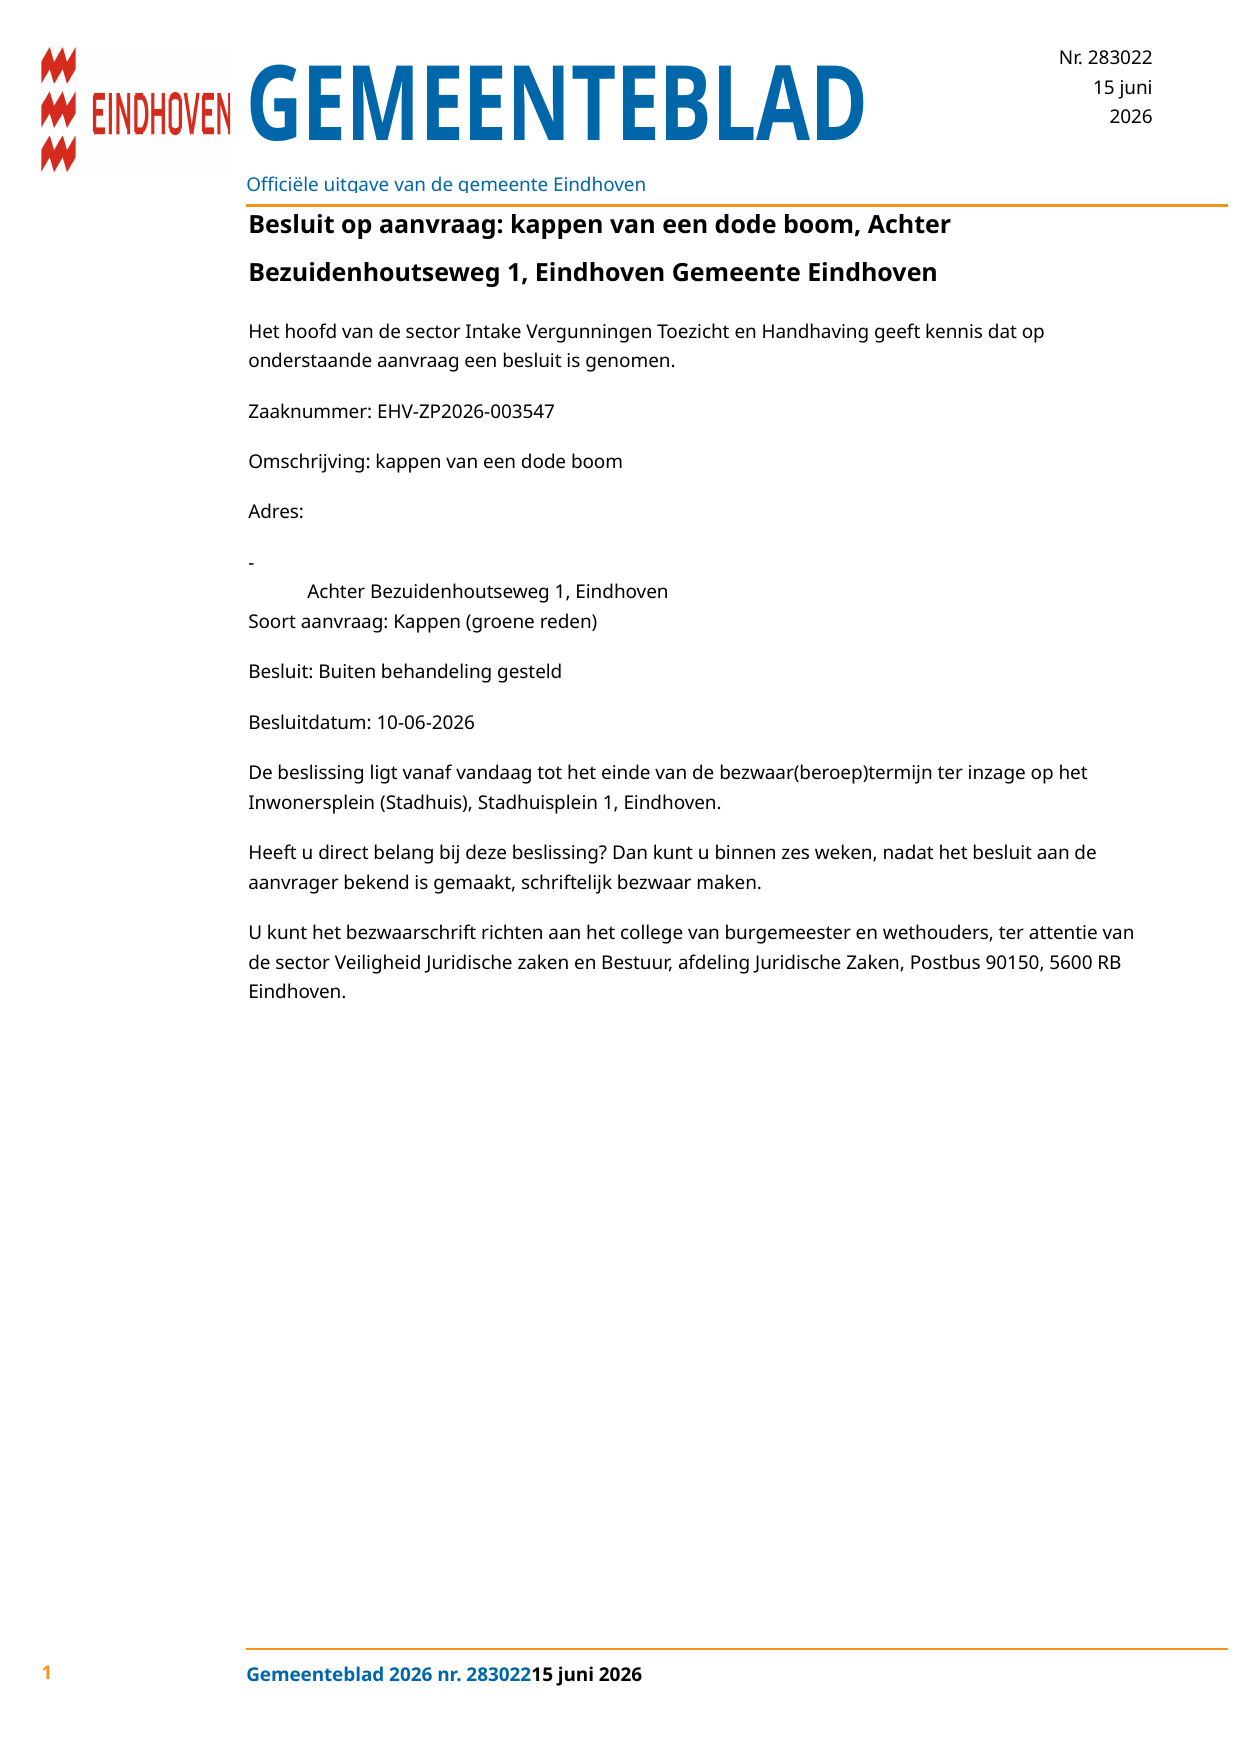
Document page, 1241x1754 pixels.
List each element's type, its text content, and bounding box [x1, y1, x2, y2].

text Het hoofd van de sector Intake Vergunningen Toezicht en Handhaving geeft kennis dat op onderstaande aanvraag een besluit is genomen. [248, 318, 1152, 373]
text Besluit op aanvraag: kappen van een dode boom, Achter Bezuidenhoutseweg 1, Eindhoven Gemeente Eindhoven [248, 207, 1152, 288]
text Omschrijving: kappen van een dode boom [248, 448, 1152, 474]
text Soort aanvraag: Kappen (groene reden) [248, 608, 1152, 634]
text De beslissing ligt vanaf vandaag tot het einde van de bezwaar(beroep)termijn ter inzage op het Inwonersplein (Stadhuis), Stadhuisplein 1, Eindhoven. [248, 759, 1152, 815]
text Zaaknummer: EHV-ZP2026-003547 [248, 398, 1152, 424]
text Besluit: Buiten behandeling gesteld [248, 659, 1152, 684]
text Adres: [248, 499, 1152, 524]
picture [41, 47, 231, 172]
text Heeft u direct belang bij deze beslissing? Dan kunt u binnen zes weken, nadat het besluit aan de aanvrager bekend is gemaakt, schriftelijk bezwaar maken. [248, 839, 1152, 895]
text U kunt het bezwaarschrift richten aan het college van burgemeester en wethouders, ter attentie van de sector Veiligheid Juridische zaken en Bestuur, afdeling Juridische Zaken, Postbus 90150, 5600 RB Eindhoven. [248, 919, 1152, 1004]
list Achter Bezuidenhoutseweg 1, Eindhoven [248, 579, 1152, 604]
text Besluitdatum: 10-06-2026 [248, 709, 1152, 735]
